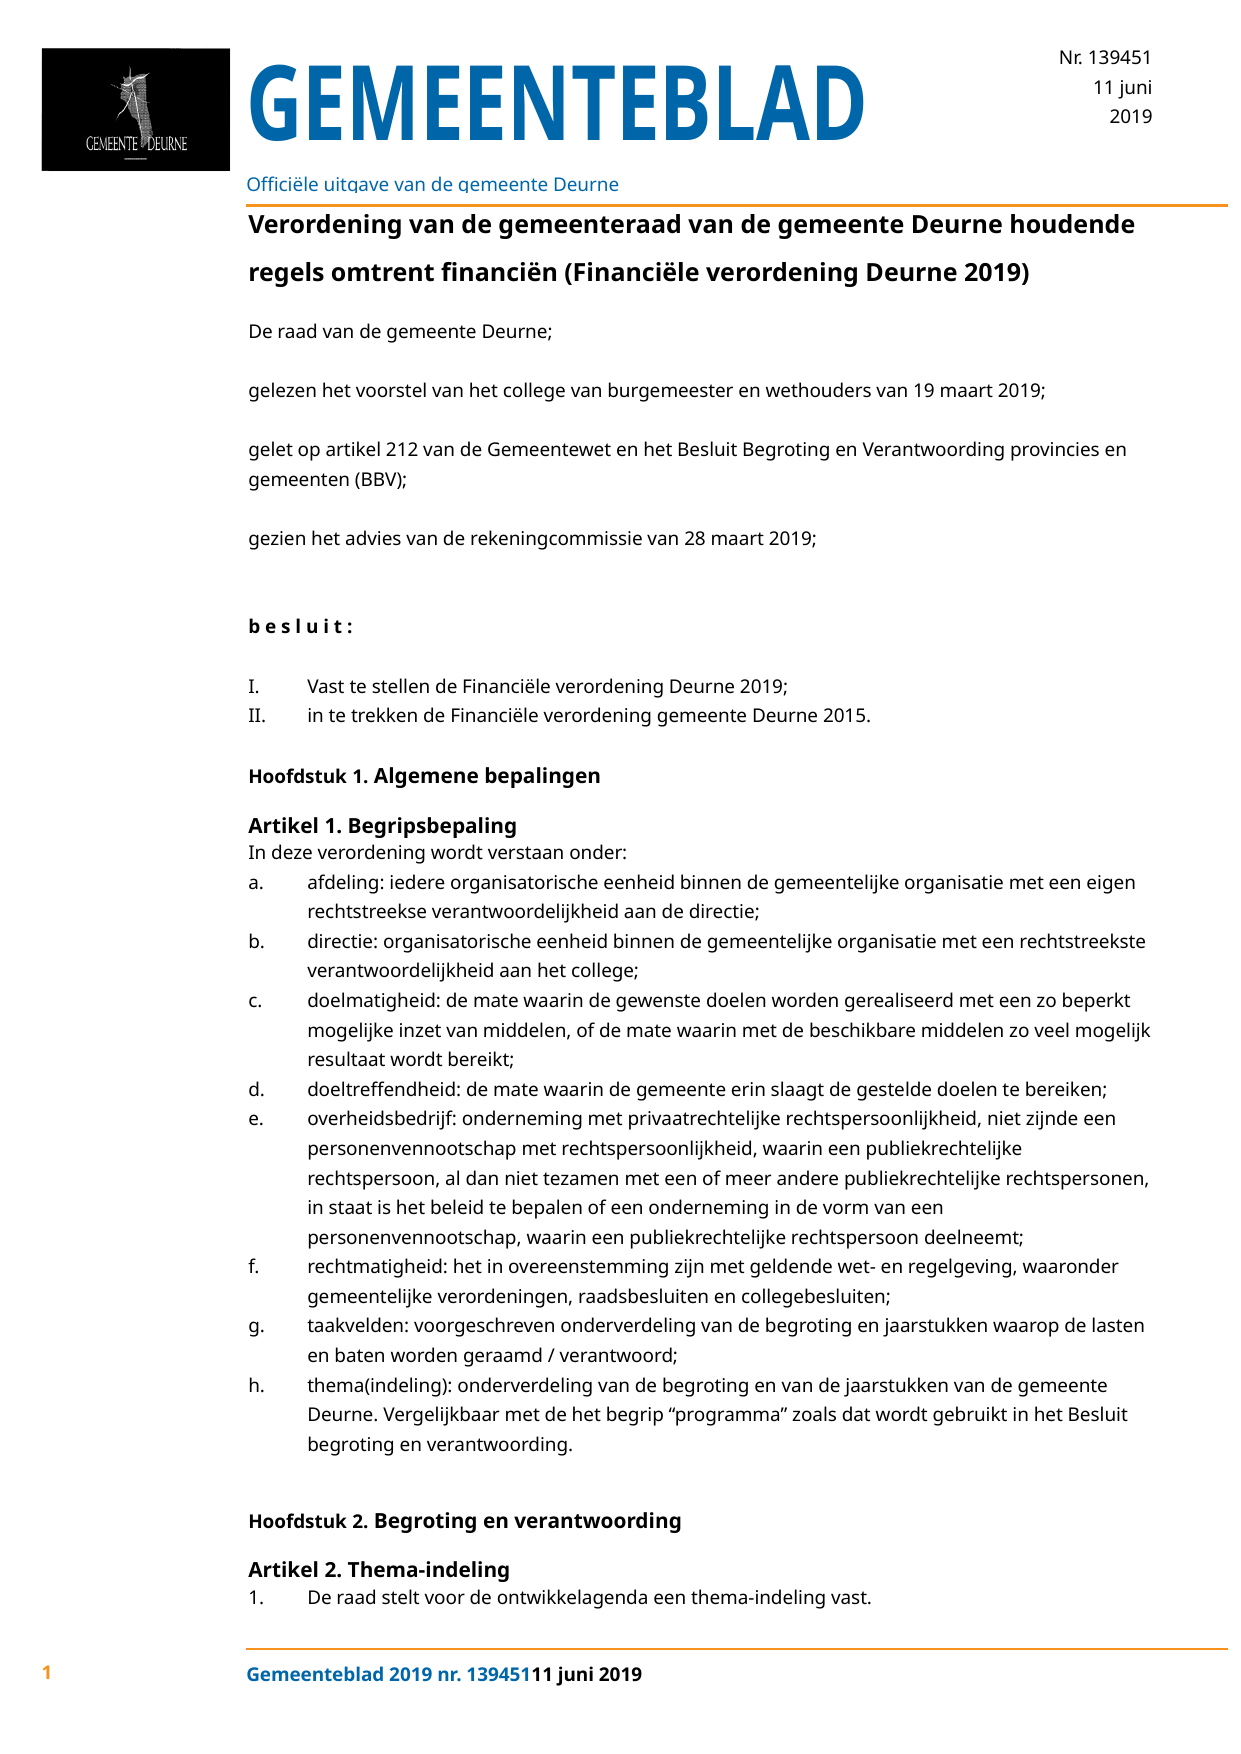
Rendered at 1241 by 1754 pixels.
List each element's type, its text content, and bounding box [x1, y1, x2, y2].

text gelet op artikel 212 van de Gemeentewet en het Besluit Begroting en Verantwoording provincies en gemeenten (BBV); [248, 436, 1152, 492]
text In deze verordening wordt verstaan onder: [248, 839, 1152, 865]
list overheidsbedrijf: onderneming met privaatrechtelijke rechtspersoonlijkheid, niet zijnde een personenvennootschap met rechtspersoonlijkheid, waarin een publiekrechtelijke rechtspersoon, al dan niet tezamen met een of meer andere publiekrechtelijke rechtspersonen, in staat is het beleid te bepalen of een onderneming in de vorm van een personenvennootschap, waarin een publiekrechtelijke rechtspersoon deelneemt; [248, 1106, 1152, 1250]
text Artikel 2. Thema-indeling [248, 1556, 1152, 1584]
list doelmatigheid: de mate waarin de gewenste doelen worden gerealiseerd met een zo beperkt mogelijke inzet van middelen, of de mate waarin met de beschikbare middelen zo veel mogelijk resultaat wordt bereikt; [248, 987, 1152, 1072]
text Verordening van de gemeenteraad van de gemeente Deurne houdende regels omtrent financiën (Financiële verordening Deurne 2019) [248, 207, 1152, 288]
list De raad stelt voor de ontwikkelagenda een thema-indeling vast. [248, 1584, 1152, 1610]
picture [41, 47, 231, 172]
list Vast te stellen de Financiële verordening Deurne 2019; [248, 673, 1152, 699]
text Artikel 1. Begripsbepaling [248, 811, 1152, 839]
text Hoofdstuk 1. Algemene bepalingen [248, 762, 1152, 790]
list doeltreffendheid: de mate waarin de gemeente erin slaagt de gestelde doelen te bereiken; [248, 1076, 1152, 1102]
list in te trekken de Financiële verordening gemeente Deurne 2015. [248, 702, 1152, 728]
list directie: organisatorische eenheid binnen de gemeentelijke organisatie met een rechtstreekste verantwoordelijkheid aan het college; [248, 928, 1152, 983]
text Hoofdstuk 2. Begroting en verantwoording [248, 1506, 1152, 1535]
list taakvelden: voorgeschreven onderverdeling van de begroting en jaarstukken waarop de lasten en baten worden geraamd / verantwoord; [248, 1313, 1152, 1368]
list rechtmatigheid: het in overeenstemming zijn met geldende wet- en regelgeving, waaronder gemeentelijke verordeningen, raadsbesluiten en collegebesluiten; [248, 1253, 1152, 1309]
text gezien het advies van de rekeningcommissie van 28 maart 2019; [248, 525, 1152, 551]
list thema(indeling): onderverdeling van de begroting en van de jaarstukken van de gemeente Deurne. Vergelijkbaar met de het begrip “programma” zoals dat wordt gebruikt in het Besluit begroting en verantwoording. [248, 1372, 1152, 1457]
list afdeling: iedere organisatorische eenheid binnen de gemeentelijke organisatie met een eigen rechtstreekse verantwoordelijkheid aan de directie; [248, 869, 1152, 924]
text b e s l u i t : [248, 614, 1152, 639]
text gelezen het voorstel van het college van burgemeester en wethouders van 19 maart 2019; [248, 377, 1152, 403]
text De raad van de gemeente Deurne; [248, 318, 1152, 344]
